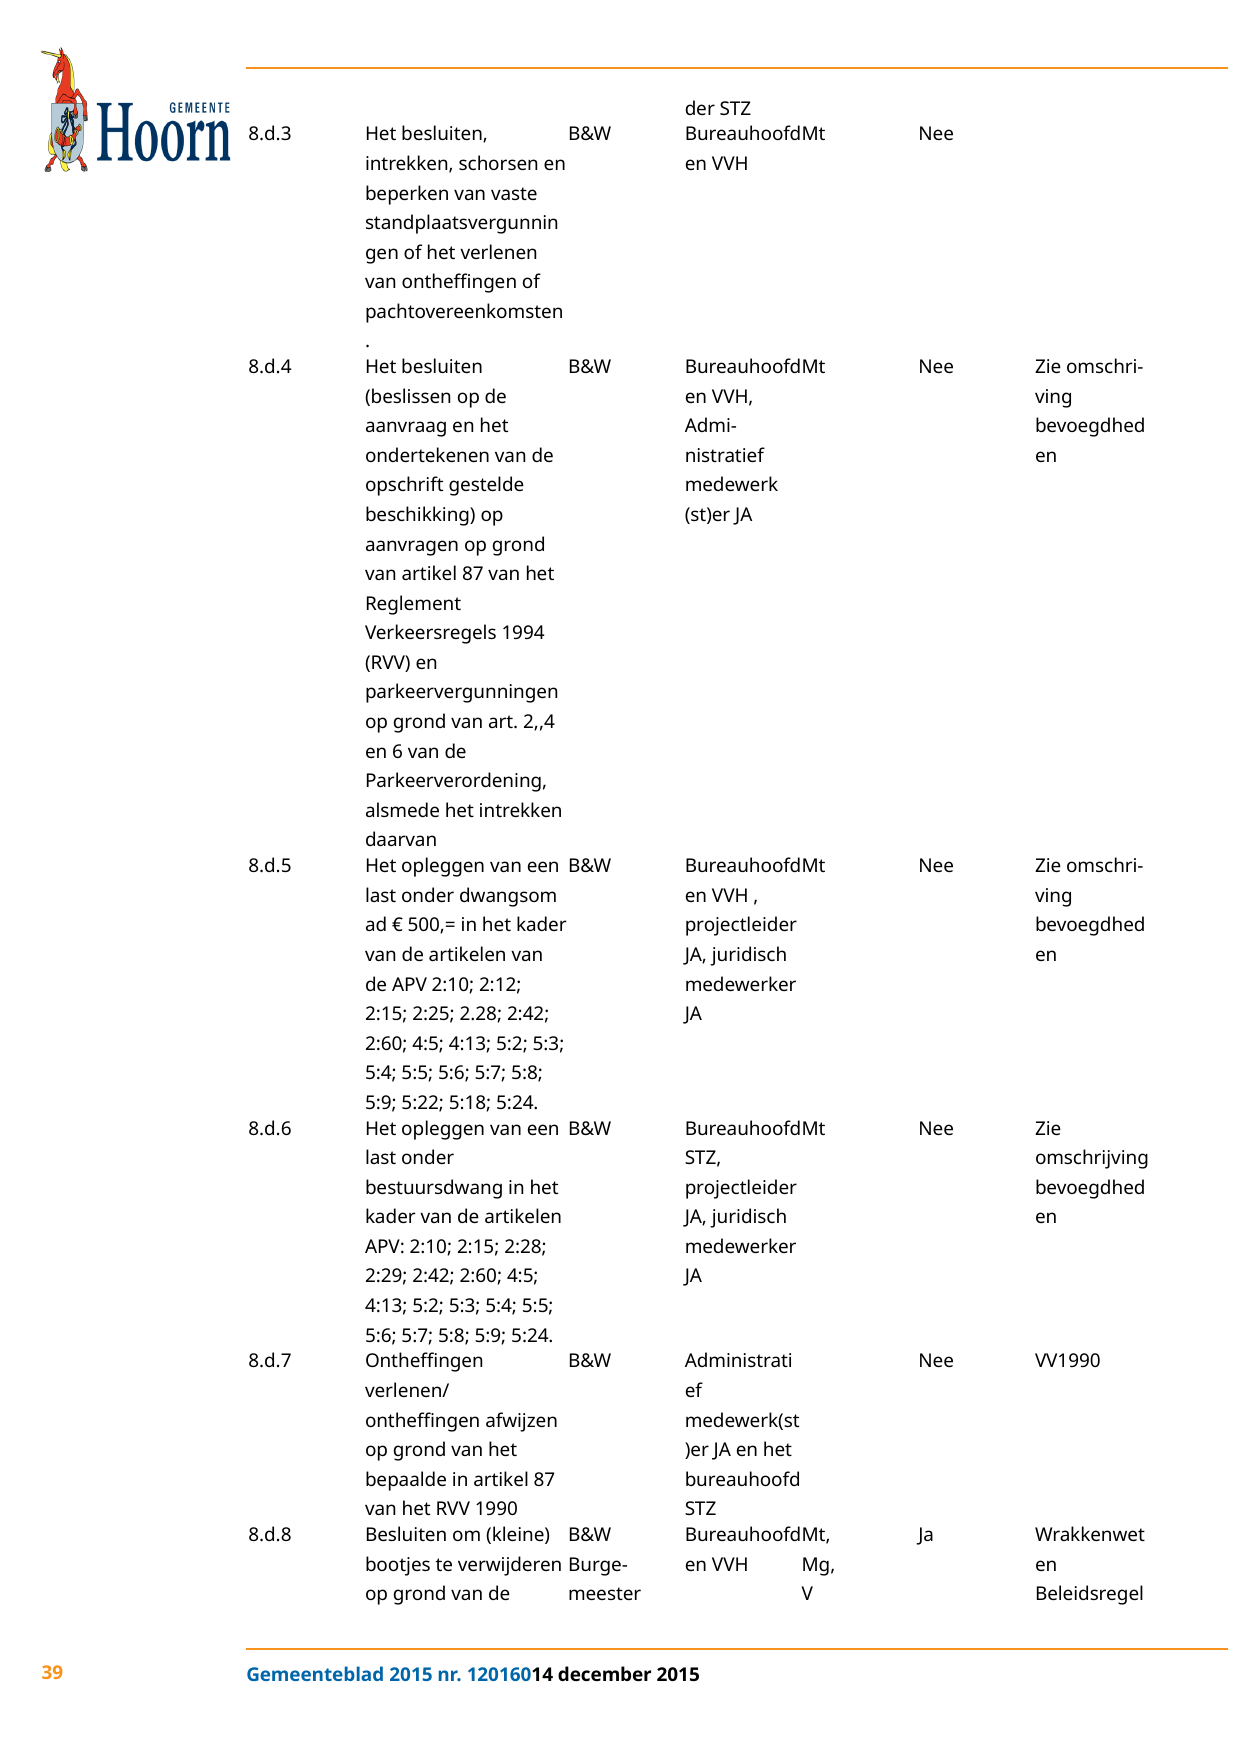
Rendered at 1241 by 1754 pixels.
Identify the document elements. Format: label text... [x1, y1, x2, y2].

table_cell Besluiten om (kleine) bootjes te verwijderen op grond van de [365, 1521, 568, 1606]
table_cell [801, 95, 918, 121]
table_cell Bureauhoofden VVH [685, 121, 801, 353]
table_cell 8.d.8 [248, 1521, 365, 1606]
table_cell Zie omschri-ving bevoegdheden [1035, 353, 1152, 852]
table_cell B&W [568, 121, 684, 353]
table_cell [1035, 95, 1152, 121]
table_cell Mt [801, 353, 918, 852]
table_cell Bureauhoofden VVH [685, 1521, 801, 1606]
table_cell Bureauhoofden VVH , projectleider JA, juridisch medewerker JA [685, 853, 801, 1115]
table_cell B&W [568, 353, 684, 852]
table_cell Het besluiten (beslissen op de aanvraag en het ondertekenen van de opschrift gestelde beschikking) op aanvragen op grond van artikel 87 van het Reglement Verkeersregels 1994 (RVV) en parkeervergunningen op grond van art. 2,,4 en 6 van de Parkeerverordening, alsmede het intrekken daarvan [365, 353, 568, 852]
table_cell Mt [801, 853, 918, 1115]
table_cell Bureauhoofd STZ, projectleider JA, juridisch medewerker JA [685, 1115, 801, 1348]
table_cell 8.d.3 [248, 121, 365, 353]
table_cell Nee [918, 1115, 1035, 1348]
table_cell [248, 95, 365, 121]
table_cell Mt [801, 1115, 918, 1348]
table_cell VV1990 [1035, 1348, 1152, 1521]
table_cell [801, 1348, 918, 1521]
table_cell Nee [918, 1348, 1035, 1521]
table_cell [568, 95, 684, 121]
table_cell Ja [918, 1521, 1035, 1606]
table_cell B&W [568, 853, 684, 1115]
table_cell Het opleggen van een last onder dwangsom ad € 500,= in het kader van de artikelen van de APV 2:10; 2:12; 2:15; 2:25; 2.28; 2:42; 2:60; 4:5; 4:13; 5:2; 5:3; 5:4; 5:5; 5:6; 5:7; 5:8; 5:9; 5:22; 5:18; 5:24. [365, 853, 568, 1115]
table_cell B&W [568, 1115, 684, 1348]
table_cell 8.d.5 [248, 853, 365, 1115]
table_cell Nee [918, 121, 1035, 353]
table_cell Mt, Mg, V [801, 1521, 918, 1606]
table_cell Nee [918, 353, 1035, 852]
table_cell B&W Burge-meester [568, 1521, 684, 1606]
table_cell Zie omschrijving bevoegdheden [1035, 1115, 1152, 1348]
table_cell 8.d.7 [248, 1348, 365, 1521]
table_cell [918, 95, 1035, 121]
table_cell B&W [568, 1348, 684, 1521]
table_cell 8.d.6 [248, 1115, 365, 1348]
table_cell 8.d.4 [248, 353, 365, 852]
picture [41, 47, 231, 172]
table_cell Het besluiten, intrekken, schorsen en beperken van vaste standplaatsvergunningen of het verlenen van ontheffingen of pachtovereenkomsten. [365, 121, 568, 353]
table_cell Mt [801, 121, 918, 353]
table_cell Bureauhoofden VVH, Admi-nistratief medewerk (st)er JA [685, 353, 801, 852]
table_cell Het opleggen van een last onder bestuursdwang in het kader van de artikelen APV: 2:10; 2:15; 2:28; 2:29; 2:42; 2:60; 4:5; 4:13; 5:2; 5:3; 5:4; 5:5; 5:6; 5:7; 5:8; 5:9; 5:24. [365, 1115, 568, 1348]
table_cell Wrakkenwet en Beleidsregel [1035, 1521, 1152, 1606]
table_cell Zie omschri-ving bevoegdheden [1035, 853, 1152, 1115]
table_cell [365, 95, 568, 121]
table_cell Nee [918, 853, 1035, 1115]
table_cell der STZ [685, 95, 801, 121]
table_cell Ontheffingen verlenen/ ontheffingen afwijzen op grond van het bepaalde in artikel 87 van het RVV 1990 [365, 1348, 568, 1521]
table_cell [1035, 121, 1152, 353]
table_cell Administratief medewerk(st)er JA en het bureauhoofd STZ [685, 1348, 801, 1521]
